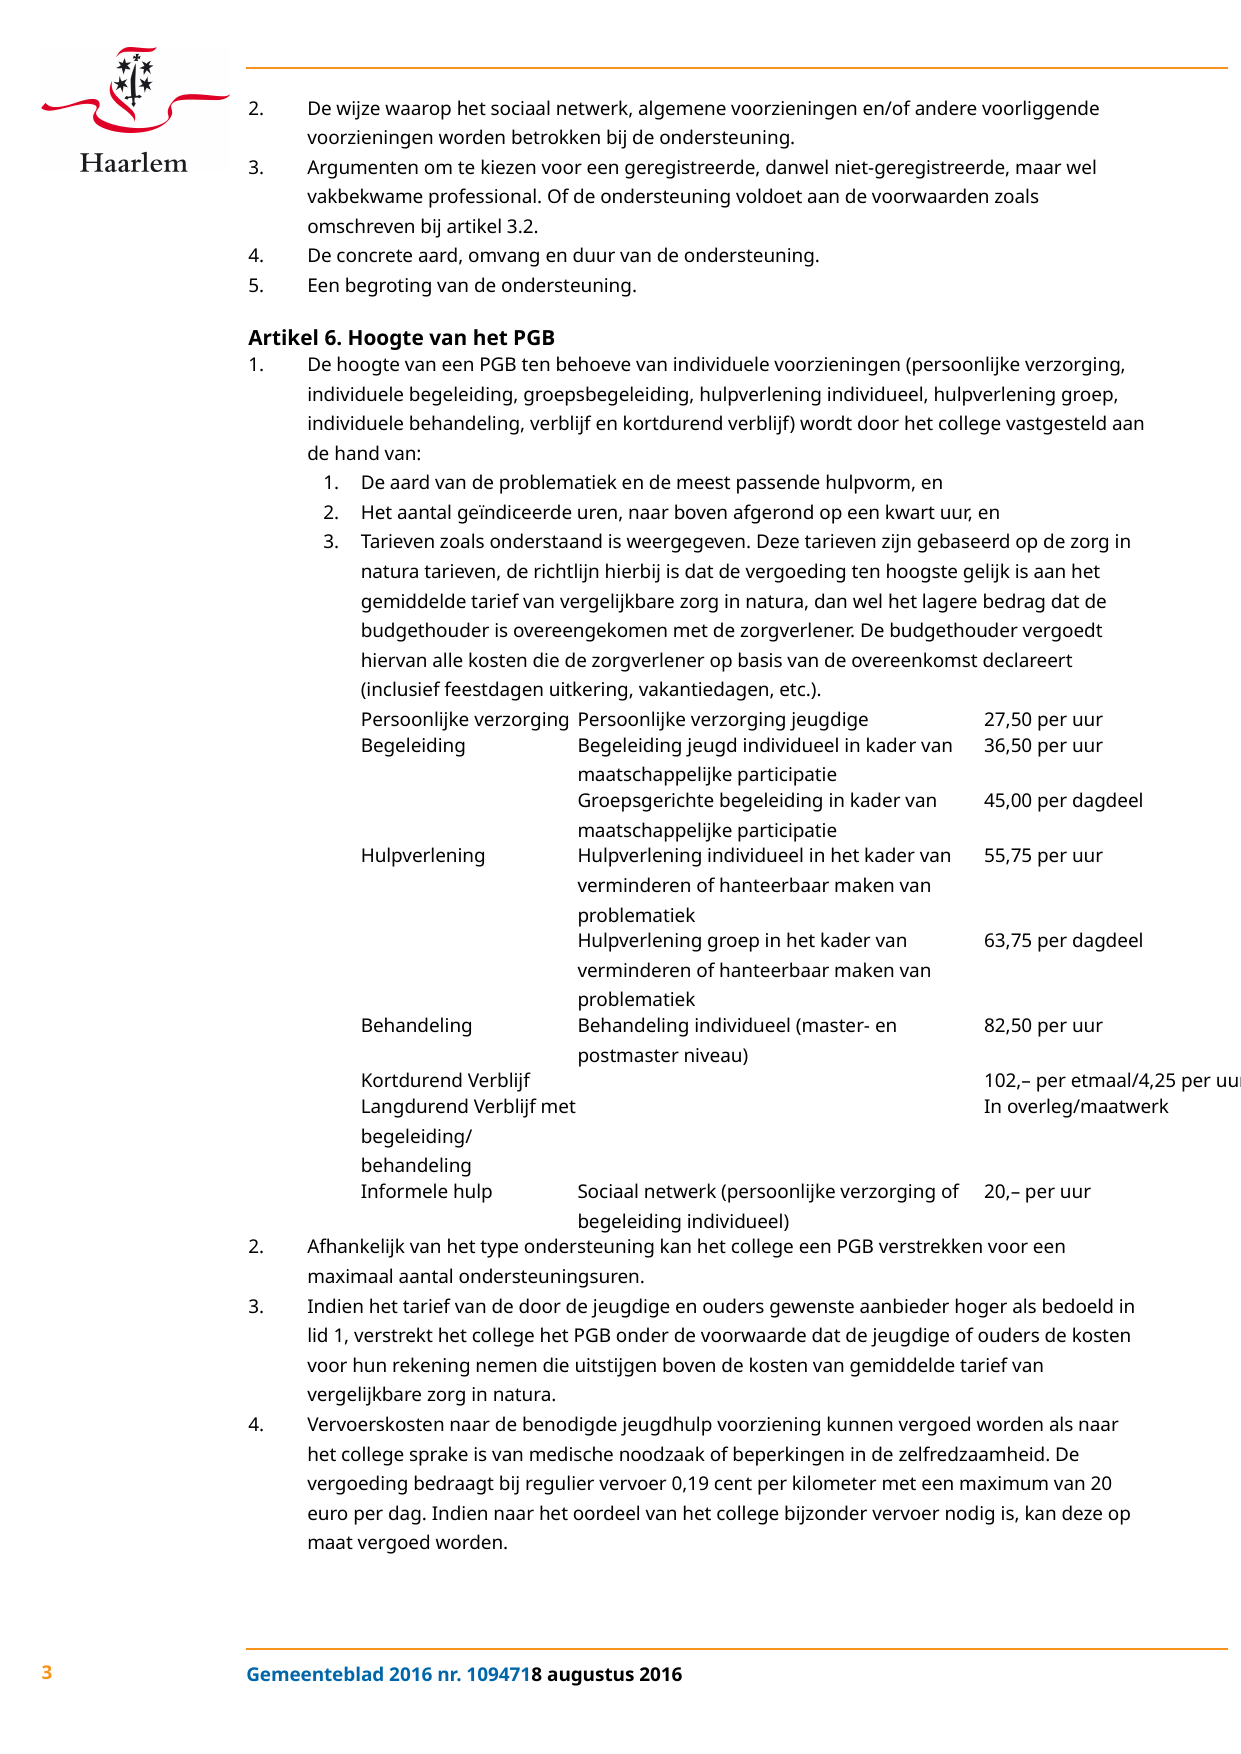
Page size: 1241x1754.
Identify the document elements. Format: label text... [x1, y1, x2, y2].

text Artikel 6. Hoogte van het PGB [248, 323, 1152, 351]
list De concrete aard, omvang en duur van de ondersteuning. [248, 243, 1152, 268]
table_cell 63,75 per dagdeel [984, 928, 1240, 1012]
table_cell [361, 787, 577, 843]
table_cell Hulpverlening groep in het kader van verminderen of hanteerbaar maken van problematiek [577, 928, 984, 1012]
table_cell 36,50 per uur [984, 732, 1240, 787]
table_header Persoonlijke verzorging [361, 706, 577, 732]
list De hoogte van een PGB ten behoeve van individuele voorzieningen (persoonlijke verzorging, individuele begeleiding, groepsbegeleiding, hulpverlening individueel, hulpverlening groep, individuele behandeling, verblijf en kortdurend verblijf) wordt door het college vastgesteld aan de hand van: [248, 351, 1152, 466]
picture [41, 47, 231, 172]
table_header 27,50 per uur [984, 706, 1240, 732]
table_cell Begeleiding [361, 732, 577, 787]
table_cell Begeleiding jeugd individueel in kader van maatschappelijke participatie [577, 732, 984, 787]
list Argumenten om te kiezen voor een geregistreerde, danwel niet-geregistreerde, maar wel vakbekwame professional. Of de ondersteuning voldoet aan de voorwaarden zoals omschreven bij artikel 3.2. [248, 154, 1152, 239]
list Vervoerskosten naar de benodigde jeugdhulp voorziening kunnen vergoed worden als naar het college sprake is van medische noodzaak of beperkingen in de zelfredzaamheid. De vergoeding bedraagt bij regulier vervoer 0,19 cent per kilometer met een maximum van 20 euro per dag. Indien naar het oordeel van het college bijzonder vervoer nodig is, kan deze op maat vergoed worden. [248, 1411, 1152, 1555]
table_cell Behandeling [361, 1013, 577, 1068]
list Het aantal geïndiceerde uren, naar boven afgerond op een kwart uur, en [323, 499, 1152, 525]
table_cell Informele hulp [361, 1178, 577, 1234]
table_cell Hulpverlening [361, 843, 577, 927]
list Een begroting van de ondersteuning. [248, 272, 1152, 298]
list Indien het tarief van de door de jeugdige en ouders gewenste aanbieder hoger als bedoeld in lid 1, verstrekt het college het PGB onder de voorwaarde dat de jeugdige of ouders de kosten voor hun rekening nemen die uitstijgen boven de kosten van gemiddelde tarief van vergelijkbare zorg in natura. [248, 1293, 1152, 1407]
table_header Persoonlijke verzorging jeugdige [577, 706, 984, 732]
table_cell [577, 1094, 984, 1178]
table_cell In overleg/maatwerk [984, 1094, 1240, 1178]
table_cell Sociaal netwerk (persoonlijke verzorging of begeleiding individueel) [577, 1178, 984, 1234]
table_cell Kortdurend Verblijf [361, 1068, 577, 1093]
table_cell [577, 1068, 984, 1093]
list Afhankelijk van het type ondersteuning kan het college een PGB verstrekken voor een maximaal aantal ondersteuningsuren. [248, 1234, 1152, 1289]
table_cell 45,00 per dagdeel [984, 787, 1240, 843]
table_cell 102,– per etmaal/4,25 per uur [984, 1068, 1240, 1093]
table_cell Behandeling individueel (master- en postmaster niveau) [577, 1013, 984, 1068]
table_cell Groepsgerichte begeleiding in kader van maatschappelijke participatie [577, 787, 984, 843]
list De aard van de problematiek en de meest passende hulpvorm, en [323, 469, 1152, 495]
table_cell 82,50 per uur [984, 1013, 1240, 1068]
table_cell [361, 928, 577, 1012]
list De wijze waarop het sociaal netwerk, algemene voorzieningen en/of andere voorliggende voorzieningen worden betrokken bij de ondersteuning. [248, 95, 1152, 150]
list Tarieven zoals onderstaand is weergegeven. Deze tarieven zijn gebaseerd op de zorg in natura tarieven, de richtlijn hierbij is dat de vergoeding ten hoogste gelijk is aan het gemiddelde tarief van vergelijkbare zorg in natura, dan wel het lagere bedrag dat de budgethouder is overeengekomen met de zorgverlener. De budgethouder vergoedt hiervan alle kosten die de zorgverlener op basis van de overeenkomst declareert (inclusief feestdagen uitkering, vakantiedagen, etc.). [323, 529, 1152, 702]
table_cell Hulpverlening individueel in het kader van verminderen of hanteerbaar maken van problematiek [577, 843, 984, 927]
table_cell Langdurend Verblijf met begeleiding/ behandeling [361, 1094, 577, 1178]
table_cell 20,– per uur [984, 1178, 1240, 1234]
table_cell 55,75 per uur [984, 843, 1240, 927]
